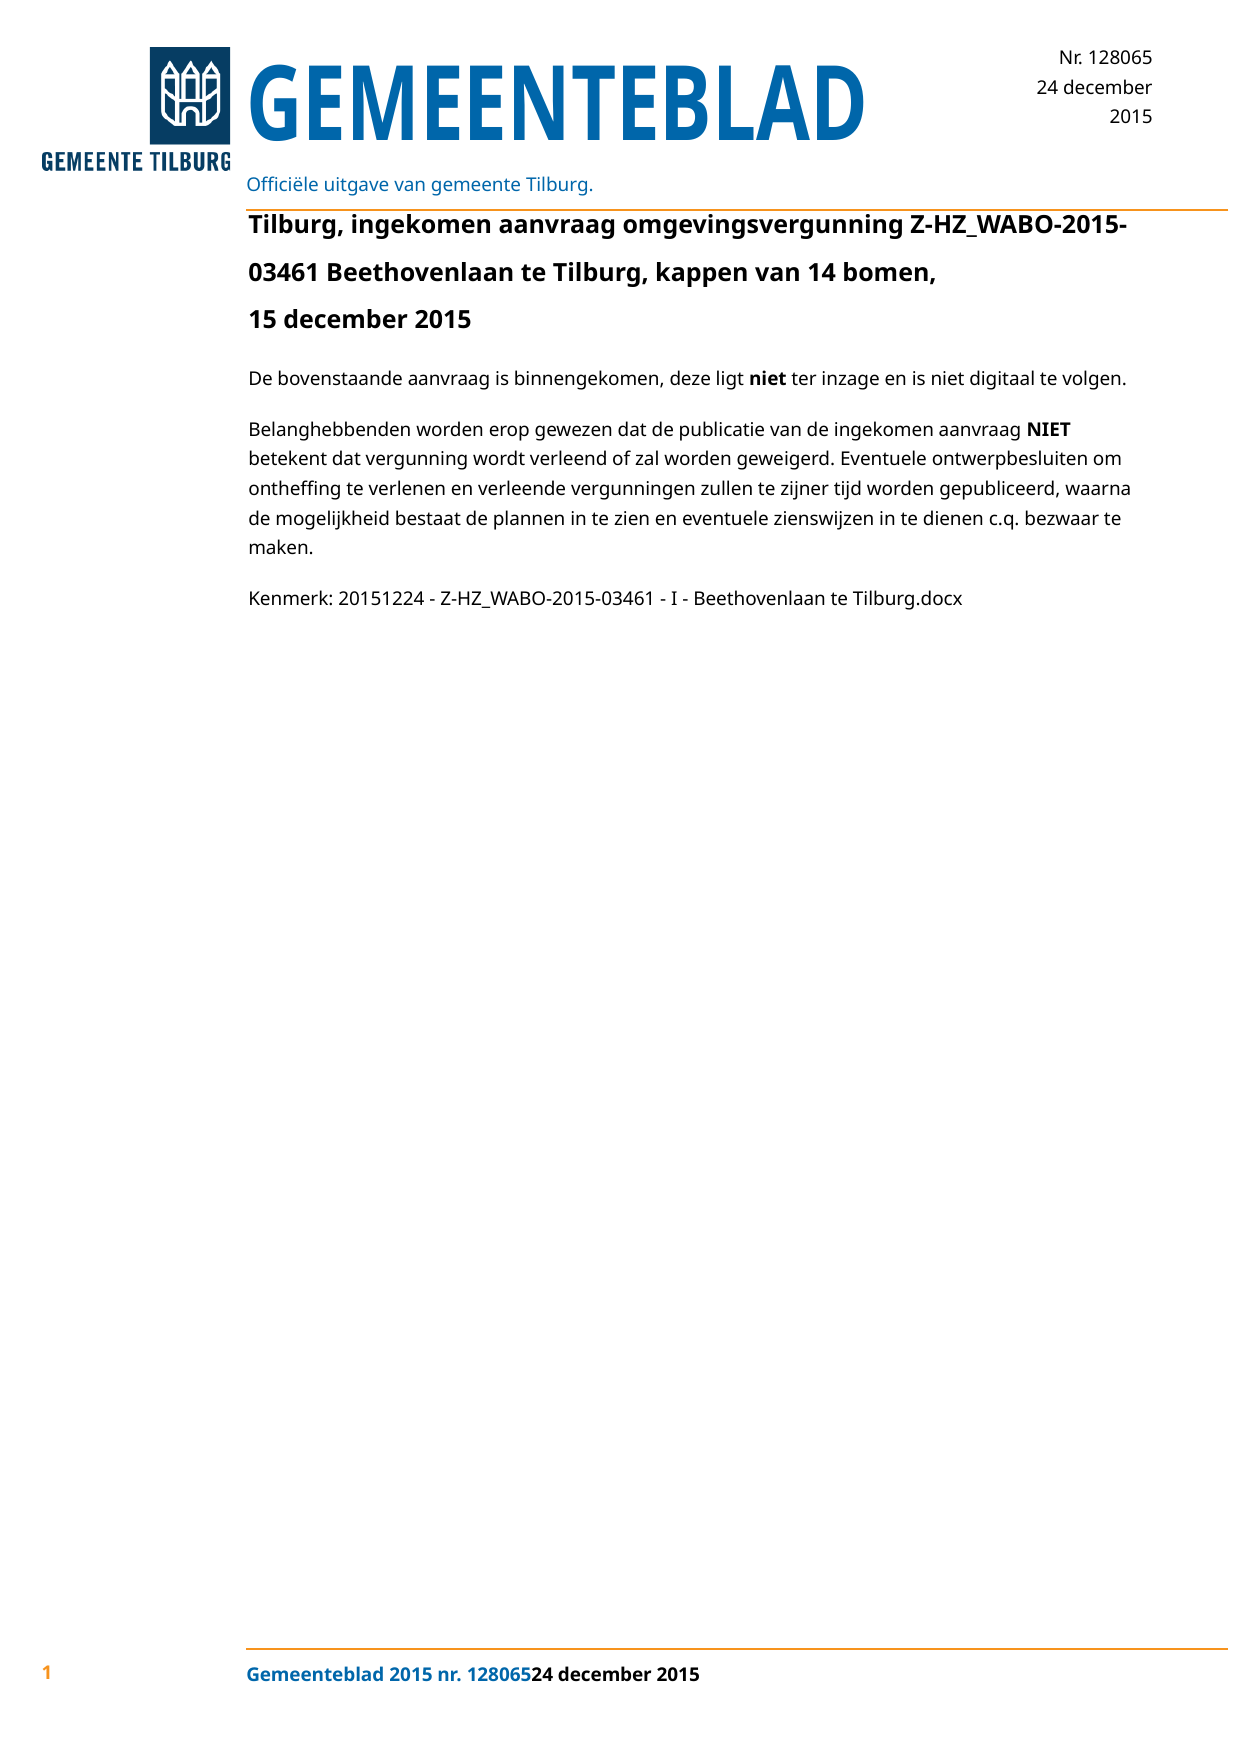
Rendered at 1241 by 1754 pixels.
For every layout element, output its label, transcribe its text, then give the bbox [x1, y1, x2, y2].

text Tilburg, ingekomen aanvraag omgevingsvergunning Z-HZ_WABO-2015-03461 Beethovenlaan te Tilburg, kappen van 14 bomen, 15 december 2015 [248, 211, 1152, 336]
text Kenmerk: 20151224 - Z-HZ_WABO-2015-03461 - I - Beethovenlaan te Tilburg.docx [248, 585, 1152, 610]
text De bovenstaande aanvraag is binnengekomen, deze ligt niet ter inzage en is niet digitaal te volgen. [248, 366, 1152, 391]
text Belanghebbenden worden erop gewezen dat de publicatie van de ingekomen aanvraag NIET betekent dat vergunning wordt verleend of zal worden geweigerd. Eventuele ontwerpbesluiten om ontheffing te verlenen en verleende vergunningen zullen te zijner tijd worden gepubliceerd, waarna de mogelijkheid bestaat de plannen in te zien en eventuele zienswijzen in te dienen c.q. bezwaar te maken. [248, 416, 1152, 560]
picture [41, 47, 231, 172]
